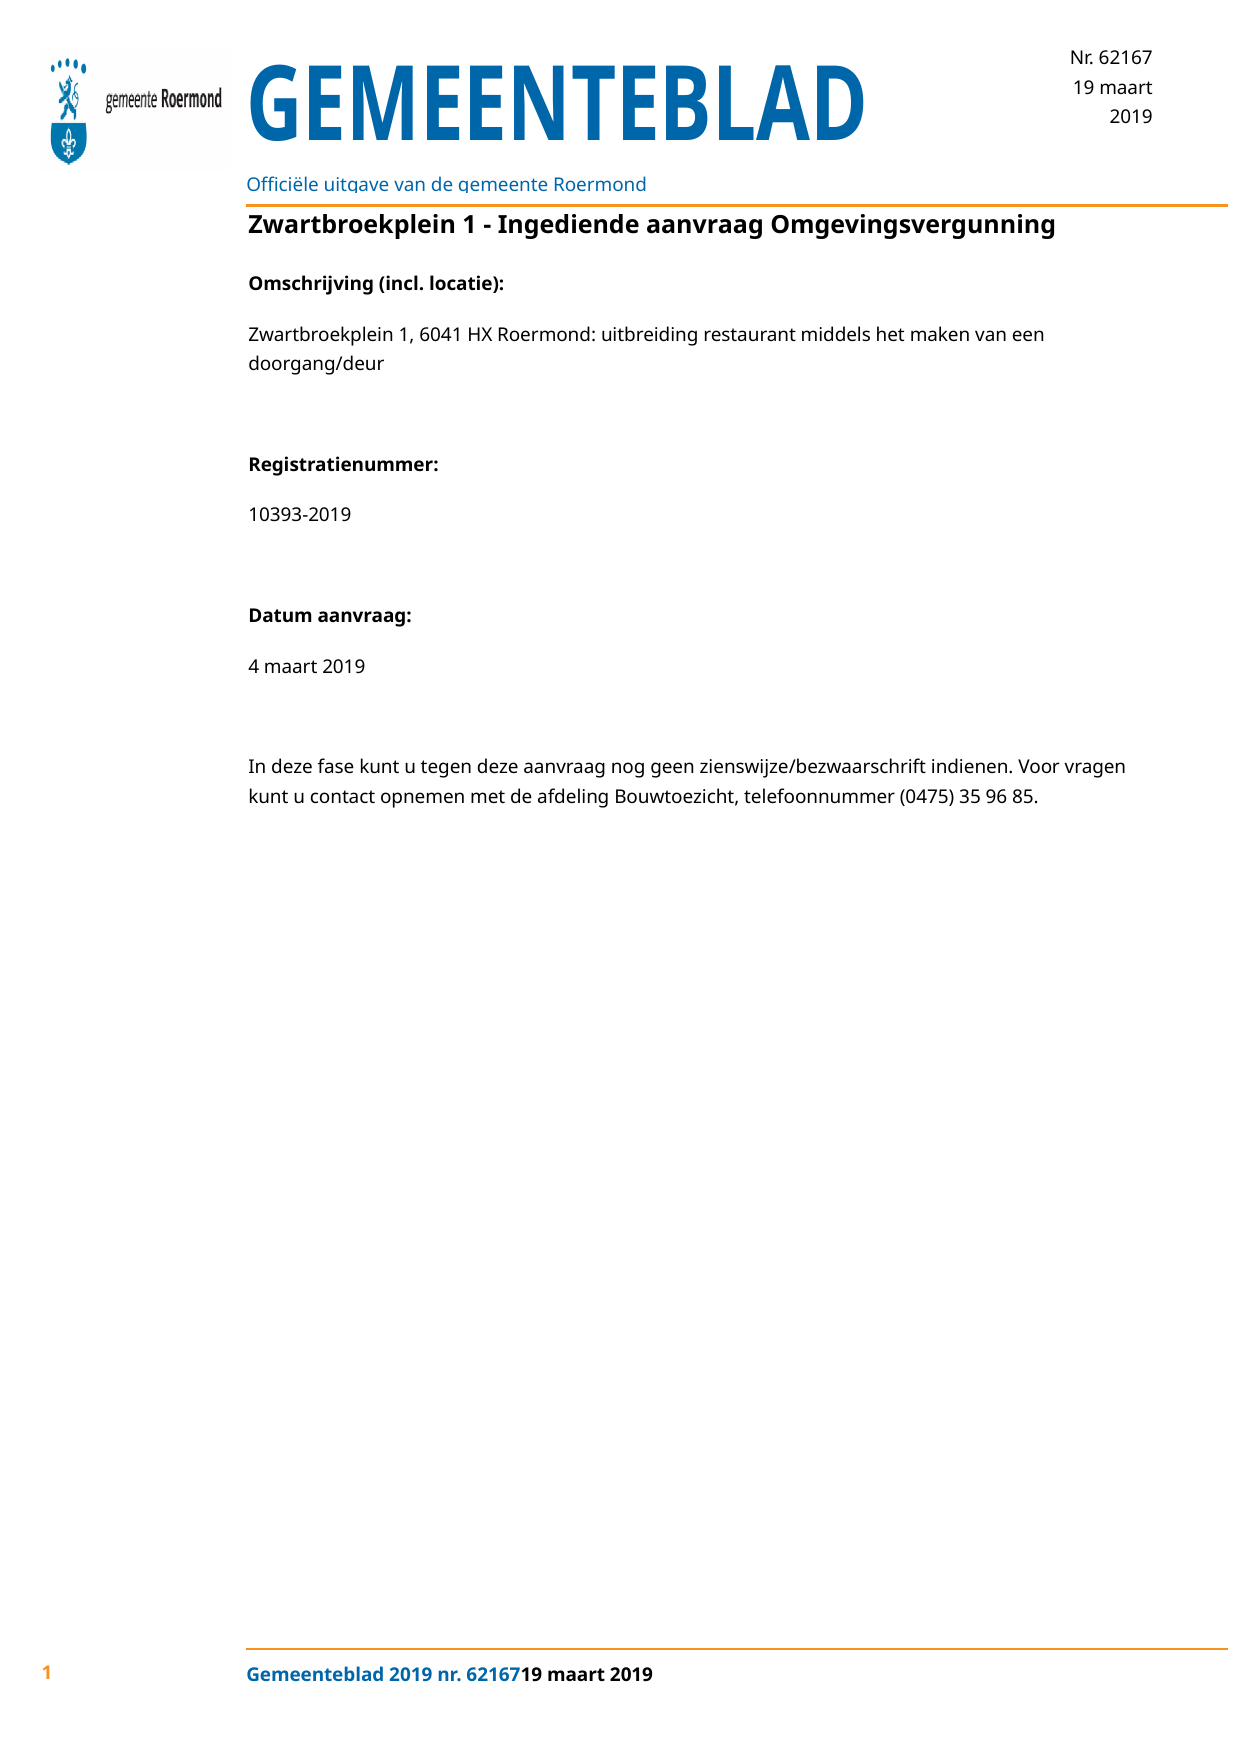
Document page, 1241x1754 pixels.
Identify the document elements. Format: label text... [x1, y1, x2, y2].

text Registratienummer: [248, 451, 1152, 477]
text Datum aanvraag: [248, 602, 1152, 628]
text Zwartbroekplein 1, 6041 HX Roermond: uitbreiding restaurant middels het maken van een doorgang/deur [248, 321, 1152, 376]
text Omschrijving (incl. locatie): [248, 270, 1152, 296]
text 10393-2019 [248, 502, 1152, 527]
text Zwartbroekplein 1 - Ingediende aanvraag Omgevingsvergunning [248, 207, 1152, 241]
picture [41, 47, 231, 172]
text In deze fase kunt u tegen deze aanvraag nog geen zienswijze/bezwaarschrift indienen. Voor vragen kunt u contact opnemen met de afdeling Bouwtoezicht, telefoonnummer (0475) 35 96 85. [248, 754, 1152, 809]
text 4 maart 2019 [248, 653, 1152, 678]
